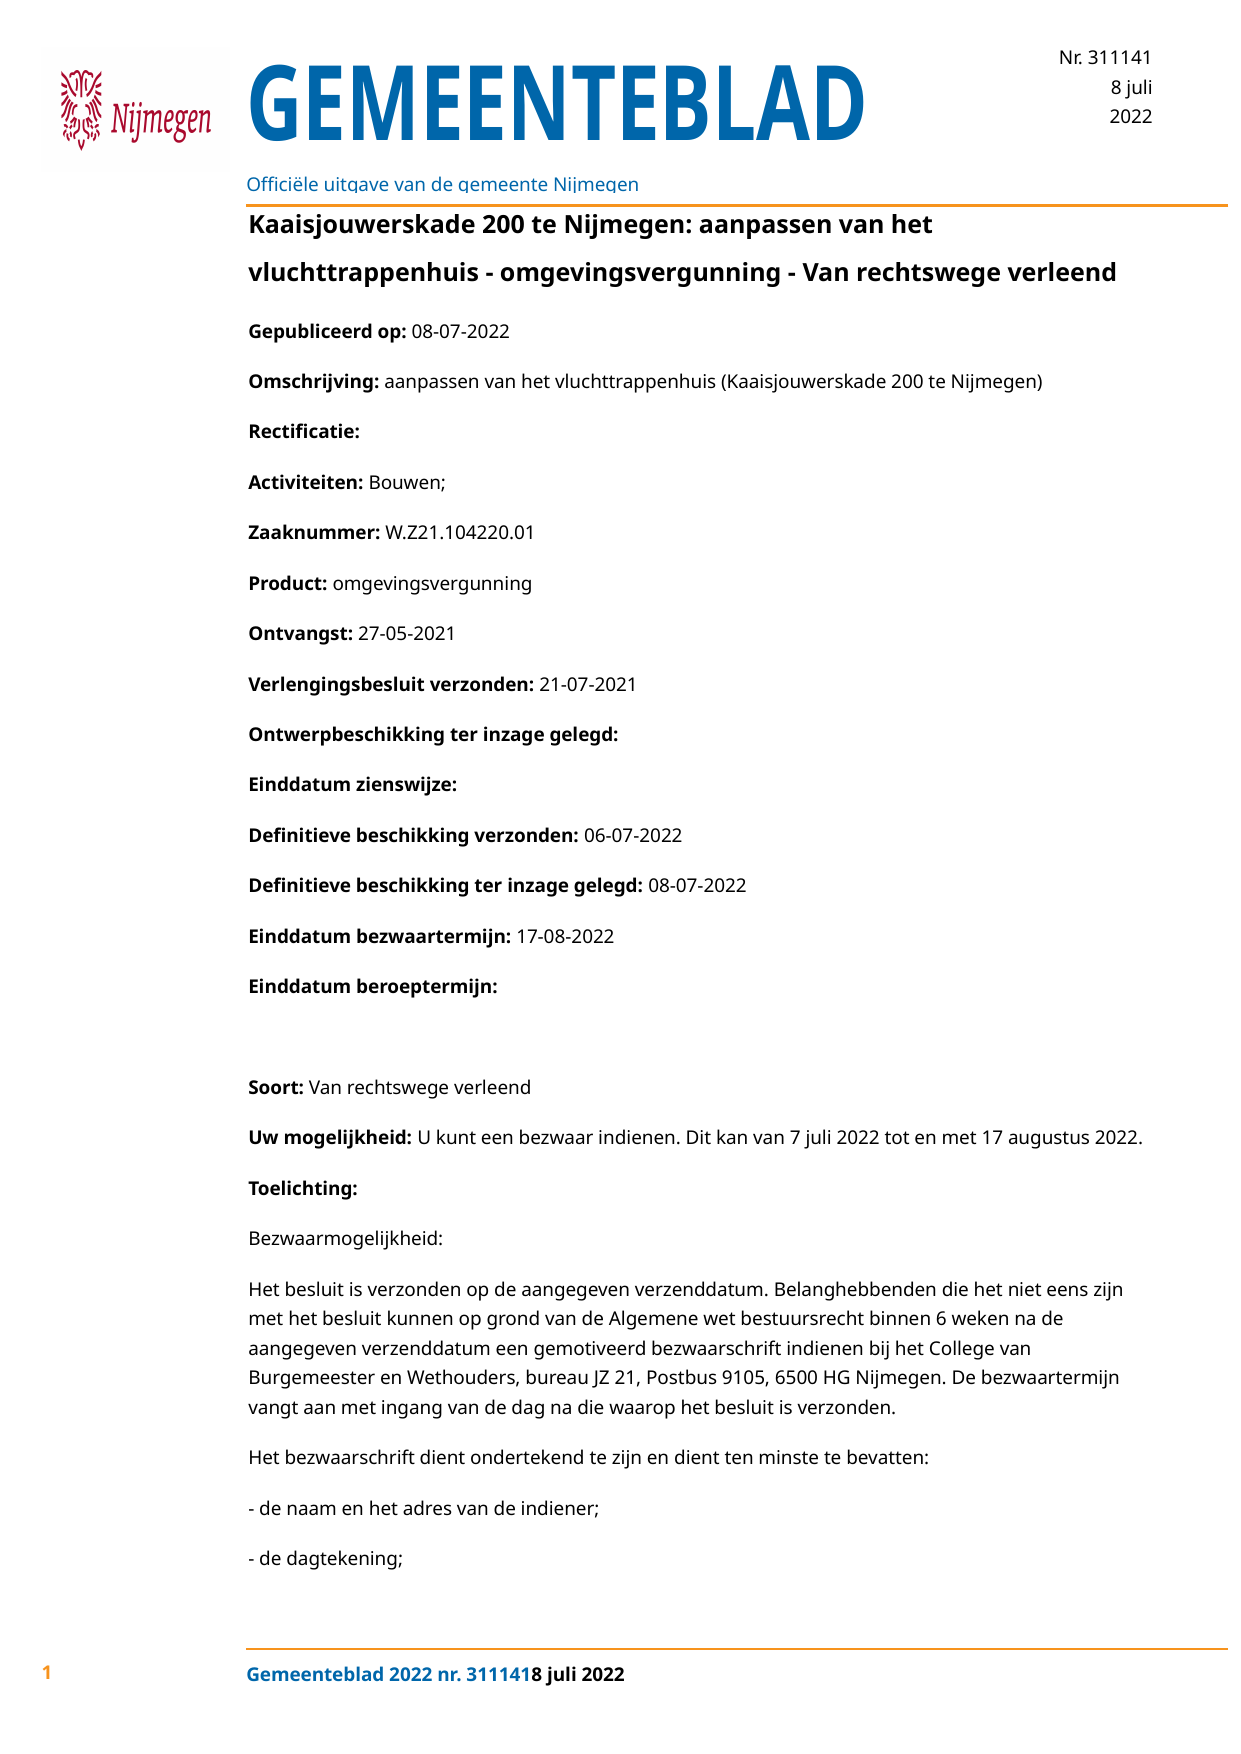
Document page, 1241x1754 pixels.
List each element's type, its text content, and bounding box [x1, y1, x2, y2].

text Definitieve beschikking ter inzage gelegd: 08-07-2022 [248, 872, 1152, 898]
text Uw mogelijkheid: U kunt een bezwaar indienen. Dit kan van 7 juli 2022 tot en met 17 augustus 2022. [248, 1124, 1152, 1150]
text Omschrijving: aanpassen van het vluchttrappenhuis (Kaaisjouwerskade 200 te Nijmegen) [248, 368, 1152, 394]
text Einddatum beroeptermijn: [248, 973, 1152, 999]
text Definitieve beschikking verzonden: 06-07-2022 [248, 822, 1152, 848]
text Rectificatie: [248, 419, 1152, 444]
text Het bezwaarschrift dient ondertekend te zijn en dient ten minste te bevatten: [248, 1444, 1152, 1470]
text Kaaisjouwerskade 200 te Nijmegen: aanpassen van het vluchttrappenhuis - omgevingsvergunning - Van rechtswege verleend [248, 207, 1152, 288]
text Einddatum zienswijze: [248, 772, 1152, 797]
text Zaaknummer: W.Z21.104220.01 [248, 519, 1152, 545]
text Verlengingsbesluit verzonden: 21-07-2021 [248, 671, 1152, 697]
text Toelichting: [248, 1175, 1152, 1201]
text Bezwaarmogelijkheid: [248, 1225, 1152, 1251]
text Activiteiten: Bouwen; [248, 469, 1152, 495]
text - de naam en het adres van de indiener; [248, 1495, 1152, 1521]
text - de dagtekening; [248, 1545, 1152, 1571]
picture [41, 47, 231, 172]
text Soort: Van rechtswege verleend [248, 1074, 1152, 1100]
text Het besluit is verzonden op de aangegeven verzenddatum. Belanghebbenden die het niet eens zijn met het besluit kunnen op grond van de Algemene wet bestuursrecht binnen 6 weken na de aangegeven verzenddatum een gemotiveerd bezwaarschrift indienen bij het College van Burgemeester en Wethouders, bureau JZ 21, Postbus 9105, 6500 HG Nijmegen. De bezwaartermijn vangt aan met ingang van de dag na die waarop het besluit is verzonden. [248, 1276, 1152, 1420]
text Gepubliceerd op: 08-07-2022 [248, 318, 1152, 344]
text Ontwerpbeschikking ter inzage gelegd: [248, 721, 1152, 747]
text Ontvangst: 27-05-2021 [248, 620, 1152, 646]
text Einddatum bezwaartermijn: 17-08-2022 [248, 923, 1152, 949]
text Product: omgevingsvergunning [248, 570, 1152, 596]
